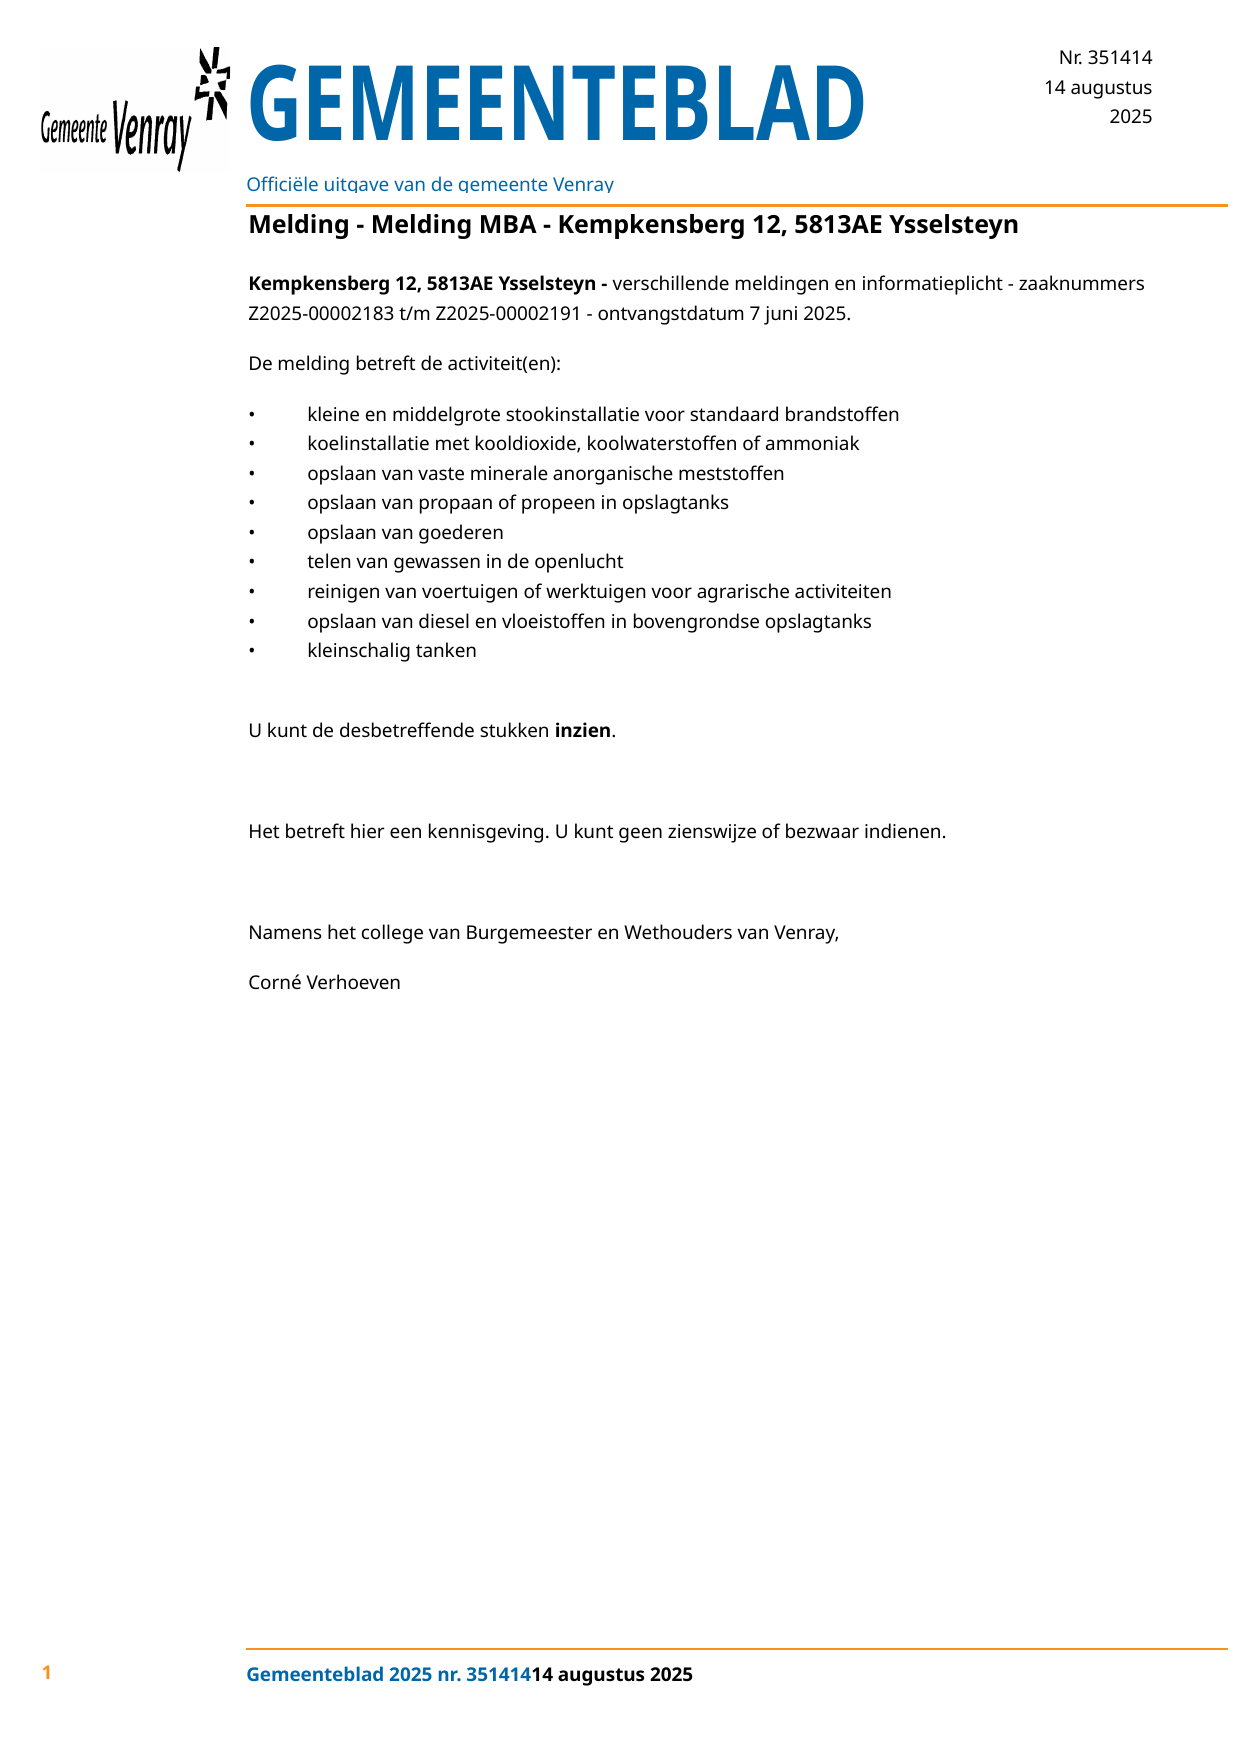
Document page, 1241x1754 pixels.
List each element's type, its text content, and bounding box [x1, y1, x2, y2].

list opslaan van goederen [248, 519, 1152, 545]
text De melding betreft de activiteit(en): [248, 350, 1152, 376]
list reinigen van voertuigen of werktuigen voor agrarische activiteiten [248, 578, 1152, 604]
text U kunt de desbetreffende stukken inzien. [248, 717, 1152, 743]
text Kempkensberg 12, 5813AE Ysselsteyn - verschillende meldingen en informatieplicht - zaaknummers Z2025-00002183 t/m Z2025-00002191 - ontvangstdatum 7 juni 2025. [248, 270, 1152, 326]
list opslaan van vaste minerale anorganische meststoffen [248, 460, 1152, 486]
list kleinschalig tanken [248, 637, 1152, 663]
list opslaan van propaan of propeen in opslagtanks [248, 489, 1152, 515]
text Melding - Melding MBA - Kempkensberg 12, 5813AE Ysselsteyn [248, 207, 1152, 241]
list kleine en middelgrote stookinstallatie voor standaard brandstoffen [248, 401, 1152, 426]
list opslaan van diesel en vloeistoffen in bovengrondse opslagtanks [248, 608, 1152, 633]
text Corné Verhoeven [248, 969, 1152, 995]
text Het betreft hier een kennisgeving. U kunt geen zienswijze of bezwaar indienen. [248, 818, 1152, 844]
picture [41, 47, 231, 172]
list koelinstallatie met kooldioxide, koolwaterstoffen of ammoniak [248, 430, 1152, 456]
list telen van gewassen in de openlucht [248, 549, 1152, 574]
text Namens het college van Burgemeester en Wethouders van Venray, [248, 919, 1152, 945]
